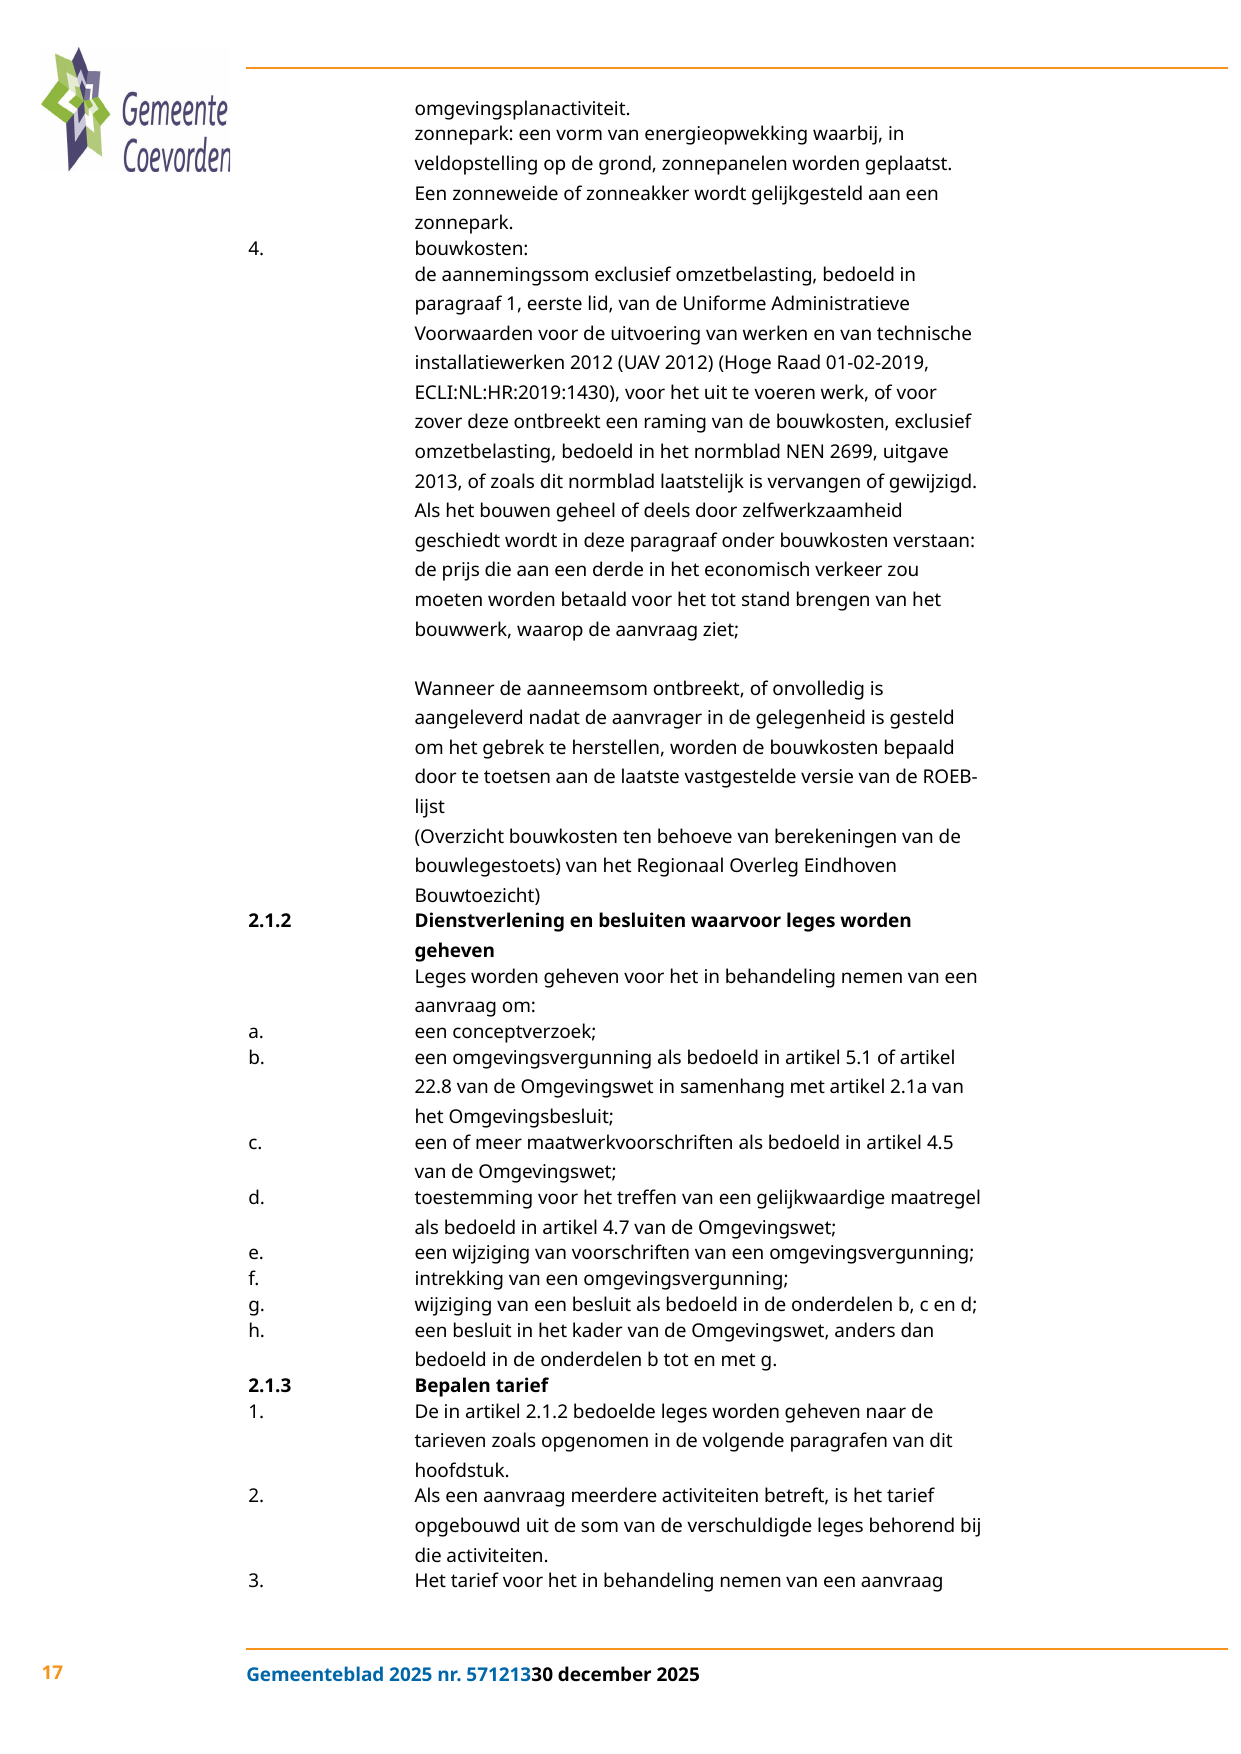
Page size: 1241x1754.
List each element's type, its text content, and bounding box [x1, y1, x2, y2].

table_cell [985, 1291, 1152, 1317]
table_cell Leges worden geheven voor het in behandeling nemen van een aanvraag om: [414, 963, 985, 1018]
table_cell intrekking van een omgevingsvergunning; [414, 1265, 985, 1291]
table_cell [248, 963, 414, 1018]
table_cell [985, 1184, 1152, 1239]
table_cell e. [248, 1240, 414, 1265]
table_cell [985, 1483, 1152, 1568]
table_cell [985, 261, 1152, 908]
table_cell [985, 1568, 1152, 1593]
table_cell een omgevingsvergunning als bedoeld in artikel 5.1 of artikel 22.8 van de Omgevingswet in samenhang met artikel 2.1a van het Omgevingsbesluit; [414, 1044, 985, 1129]
table_cell Het tarief voor het in behandeling nemen van een aanvraag [414, 1568, 985, 1593]
table_cell zonnepark: een vorm van energieopwekking waarbij, in veldopstelling op de grond, zonnepanelen worden geplaatst. Een zonneweide of zonneakker wordt gelijkgesteld aan een zonnepark. [414, 121, 985, 235]
table_cell Als een aanvraag meerdere activiteiten betreft, is het tarief opgebouwd uit de som van de verschuldigde leges behorend bij die activiteiten. [414, 1483, 985, 1568]
table_cell [985, 908, 1152, 963]
table_cell [985, 1372, 1152, 1398]
table_cell d. [248, 1184, 414, 1239]
table_cell bouwkosten: [414, 235, 985, 261]
table_cell 3. [248, 1568, 414, 1593]
table_cell een of meer maatwerkvoorschriften als bedoeld in artikel 4.5 van de Omgevingswet; [414, 1129, 985, 1184]
table_cell 4. [248, 235, 414, 261]
picture [41, 47, 231, 172]
table_cell a. [248, 1018, 414, 1044]
table_cell een conceptverzoek; [414, 1018, 985, 1044]
table_cell 2. [248, 1483, 414, 1568]
table_cell [985, 235, 1152, 261]
table_cell h. [248, 1317, 414, 1372]
table_cell de aannemingssom exclusief omzetbelasting, bedoeld in paragraaf 1, eerste lid, van de Uniforme Administratieve Voorwaarden voor de uitvoering van werken en van technische installatiewerken 2012 (UAV 2012) (Hoge Raad 01-02-2019, ECLI:NL:HR:2019:1430), voor het uit te voeren werk, of voor zover deze ontbreekt een raming van de bouwkosten, exclusief omzetbelasting, bedoeld in het normblad NEN 2699, uitgave 2013, of zoals dit normblad laatstelijk is vervangen of gewijzigd. Als het bouwen geheel of deels door zelfwerkzaamheid geschiedt wordt in deze paragraaf onder bouwkosten verstaan: de prijs die aan een derde in het economisch verkeer zou moeten worden betaald voor het tot stand brengen van het bouwwerk, waarop de aanvraag ziet; Wanneer de aanneemsom ontbreekt, of onvolledig is aangeleverd nadat de aanvrager in de gelegenheid is gesteld om het gebrek te herstellen, worden de bouwkosten bepaald door te toetsen aan de laatste vastgestelde versie van de ROEB-lijst (Overzicht bouwkosten ten behoeve van berekeningen van de bouwlegestoets) van het Regionaal Overleg Eindhoven Bouwtoezicht) [414, 261, 985, 908]
table_cell De in artikel 2.1.2 bedoelde leges worden geheven naar de tarieven zoals opgenomen in de volgende paragrafen van dit hoofdstuk. [414, 1398, 985, 1483]
table_cell g. [248, 1291, 414, 1317]
table_cell [248, 121, 414, 235]
table_cell [985, 1044, 1152, 1129]
table_cell omgevingsplanactiviteit. [414, 95, 985, 121]
table_cell f. [248, 1265, 414, 1291]
table_cell Dienstverlening en besluiten waarvoor leges worden geheven [414, 908, 985, 963]
table_cell [248, 95, 414, 121]
table_cell 1. [248, 1398, 414, 1483]
table_cell [985, 95, 1152, 121]
table_cell een wijziging van voorschriften van een omgevingsvergunning; [414, 1240, 985, 1265]
table_cell b. [248, 1044, 414, 1129]
table_cell een besluit in het kader van de Omgevingswet, anders dan bedoeld in de onderdelen b tot en met g. [414, 1317, 985, 1372]
table_cell [985, 121, 1152, 235]
table_cell toestemming voor het treffen van een gelijkwaardige maatregel als bedoeld in artikel 4.7 van de Omgevingswet; [414, 1184, 985, 1239]
table_cell [985, 1398, 1152, 1483]
table_cell [985, 1129, 1152, 1184]
table_cell c. [248, 1129, 414, 1184]
table_cell [985, 1018, 1152, 1044]
table_cell [985, 1265, 1152, 1291]
table_cell Bepalen tarief [414, 1372, 985, 1398]
table_cell wijziging van een besluit als bedoeld in de onderdelen b, c en d; [414, 1291, 985, 1317]
table_cell [985, 963, 1152, 1018]
table_cell [985, 1317, 1152, 1372]
table_cell 2.1.3 [248, 1372, 414, 1398]
table_cell [985, 1240, 1152, 1265]
table_cell 2.1.2 [248, 908, 414, 963]
table_cell [248, 261, 414, 908]
